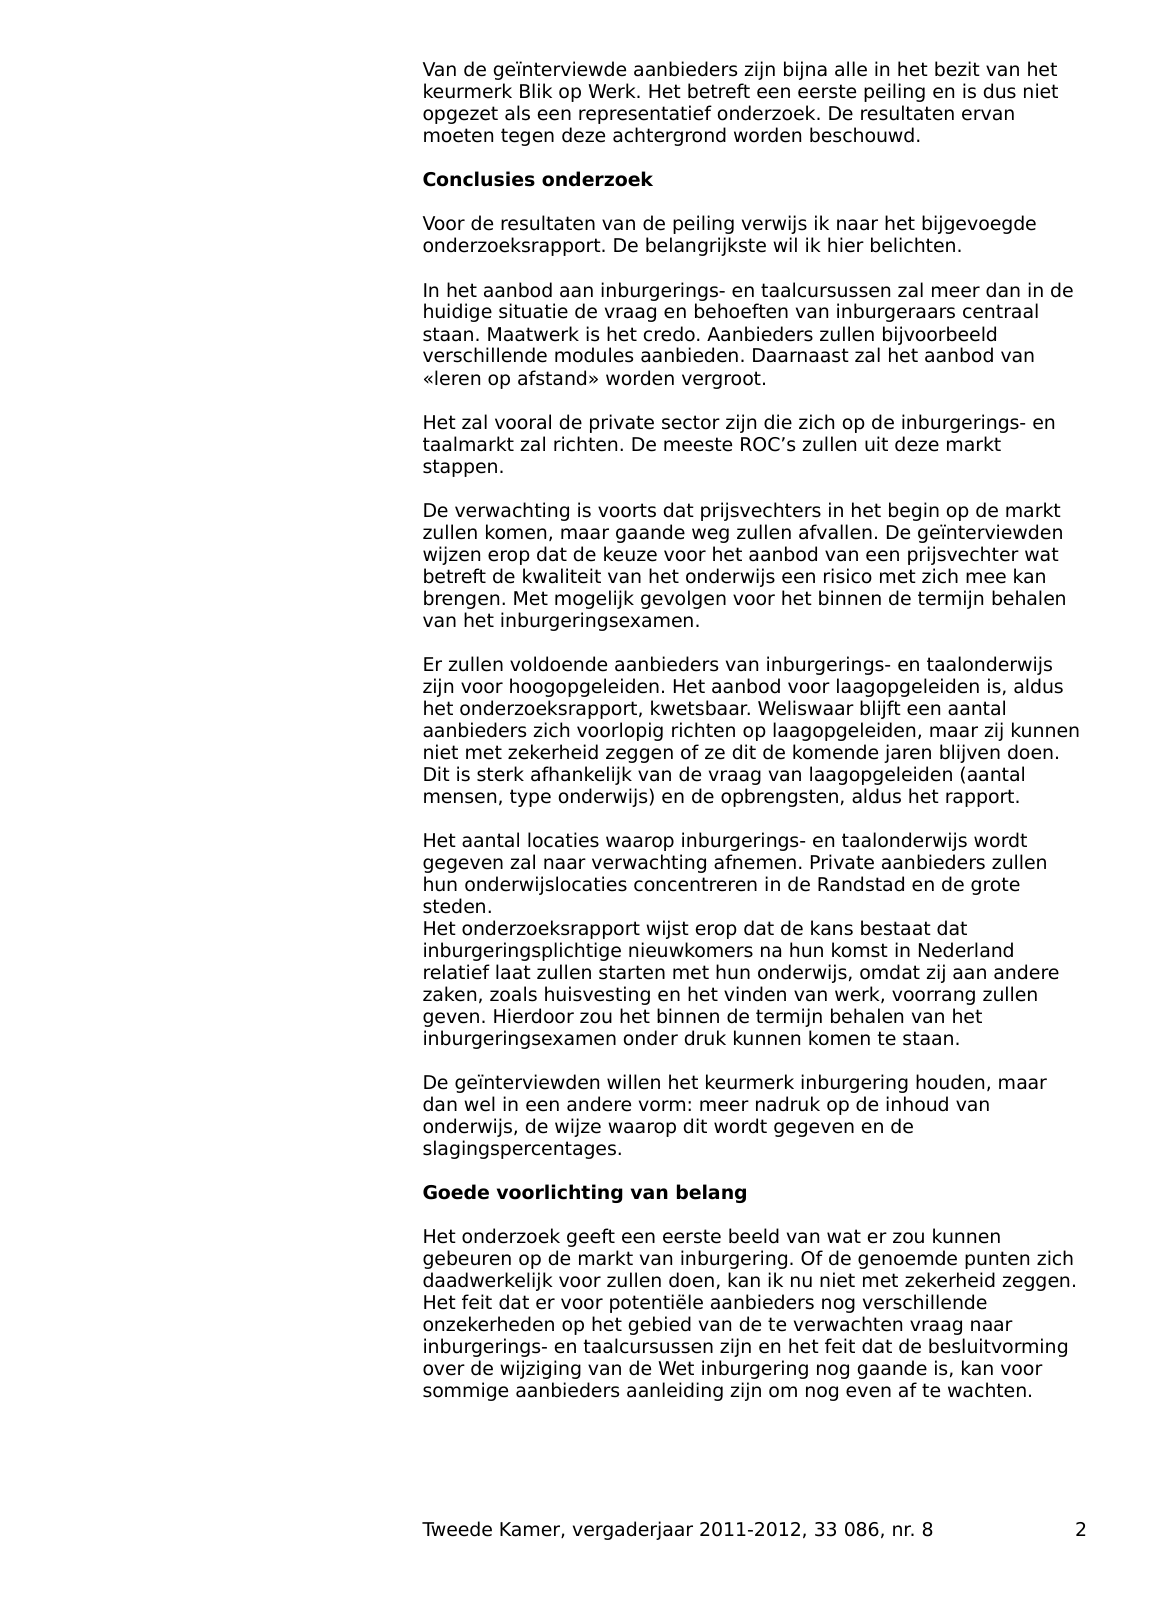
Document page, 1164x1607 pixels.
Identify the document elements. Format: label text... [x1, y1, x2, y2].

text Van de geïnterviewde aanbieders zijn bijna alle in het bezit van het keurmerk Blik op Werk. Het betreft een eerste peiling en is dus niet opgezet als een representatief onderzoek. De resultaten ervan moeten tegen deze achtergrond worden beschouwd. [422, 59, 1087, 147]
text Het onderzoek geeft een eerste beeld van wat er zou kunnen gebeuren op de markt van inburgering. Of de genoemde punten zich daadwerkelijk voor zullen doen, kan ik nu niet met zekerheid zeggen. Het feit dat er voor potentiële aanbieders nog verschillende onzekerheden op het gebied van de te verwachten vraag naar inburgerings- en taalcursussen zijn en het feit dat de besluitvorming over de wijziging van de Wet inburgering nog gaande is, kan voor sommige aanbieders aanleiding zijn om nog even af te wachten. [422, 1226, 1087, 1402]
text Er zullen voldoende aanbieders van inburgerings- en taalonderwijs zijn voor hoogopgeleiden. Het aanbod voor laagopgeleiden is, aldus het onderzoeksrapport, kwetsbaar. Weliswaar blijft een aantal aanbieders zich voorlopig richten op laagopgeleiden, maar zij kunnen niet met zekerheid zeggen of ze dit de komende jaren blijven doen. Dit is sterk afhankelijk van de vraag van laagopgeleiden (aantal mensen, type onderwijs) en de opbrengsten, aldus het rapport. [422, 654, 1087, 808]
subtitle Conclusies onderzoek [422, 169, 1087, 191]
subtitle Goede voorlichting van belang [422, 1182, 1087, 1204]
text Het zal vooral de private sector zijn die zich op de inburgerings- en taalmarkt zal richten. De meeste ROC’s zullen uit deze markt stappen. [422, 412, 1087, 477]
text De verwachting is voorts dat prijsvechters in het begin op de markt zullen komen, maar gaande weg zullen afvallen. De geïnterviewden wijzen erop dat de keuze voor het aanbod van een prijsvechter wat betreft de kwaliteit van het onderwijs een risico met zich mee kan brengen. Met mogelijk gevolgen voor het binnen de termijn behalen van het inburgeringsexamen. [422, 500, 1087, 632]
text Het onderzoeksrapport wijst erop dat de kans bestaat dat inburgeringsplichtige nieuwkomers na hun komst in Nederland relatief laat zullen starten met hun onderwijs, omdat zij aan andere zaken, zoals huisvesting en het vinden van werk, voorrang zullen geven. Hierdoor zou het binnen de termijn behalen van het inburgeringsexamen onder druk kunnen komen te staan. [422, 918, 1087, 1049]
text In het aanbod aan inburgerings- en taalcursussen zal meer dan in de huidige situatie de vraag en behoeften van inburgeraars centraal staan. Maatwerk is het credo. Aanbieders zullen bijvoorbeeld verschillende modules aanbieden. Daarnaast zal het aanbod van «leren op afstand» worden vergroot. [422, 279, 1087, 389]
text Voor de resultaten van de peiling verwijs ik naar het bijgevoegde onderzoeksrapport. De belangrijkste wil ik hier belichten. [422, 213, 1087, 257]
text De geïnterviewden willen het keurmerk inburgering houden, maar dan wel in een andere vorm: meer nadruk op de inhoud van onderwijs, de wijze waarop dit wordt gegeven en de slagingspercentages. [422, 1072, 1087, 1160]
text Het aantal locaties waarop inburgerings- en taalonderwijs wordt gegeven zal naar verwachting afnemen. Private aanbieders zullen hun onderwijslocaties concentreren in de Randstad en de grote steden. [422, 830, 1087, 918]
